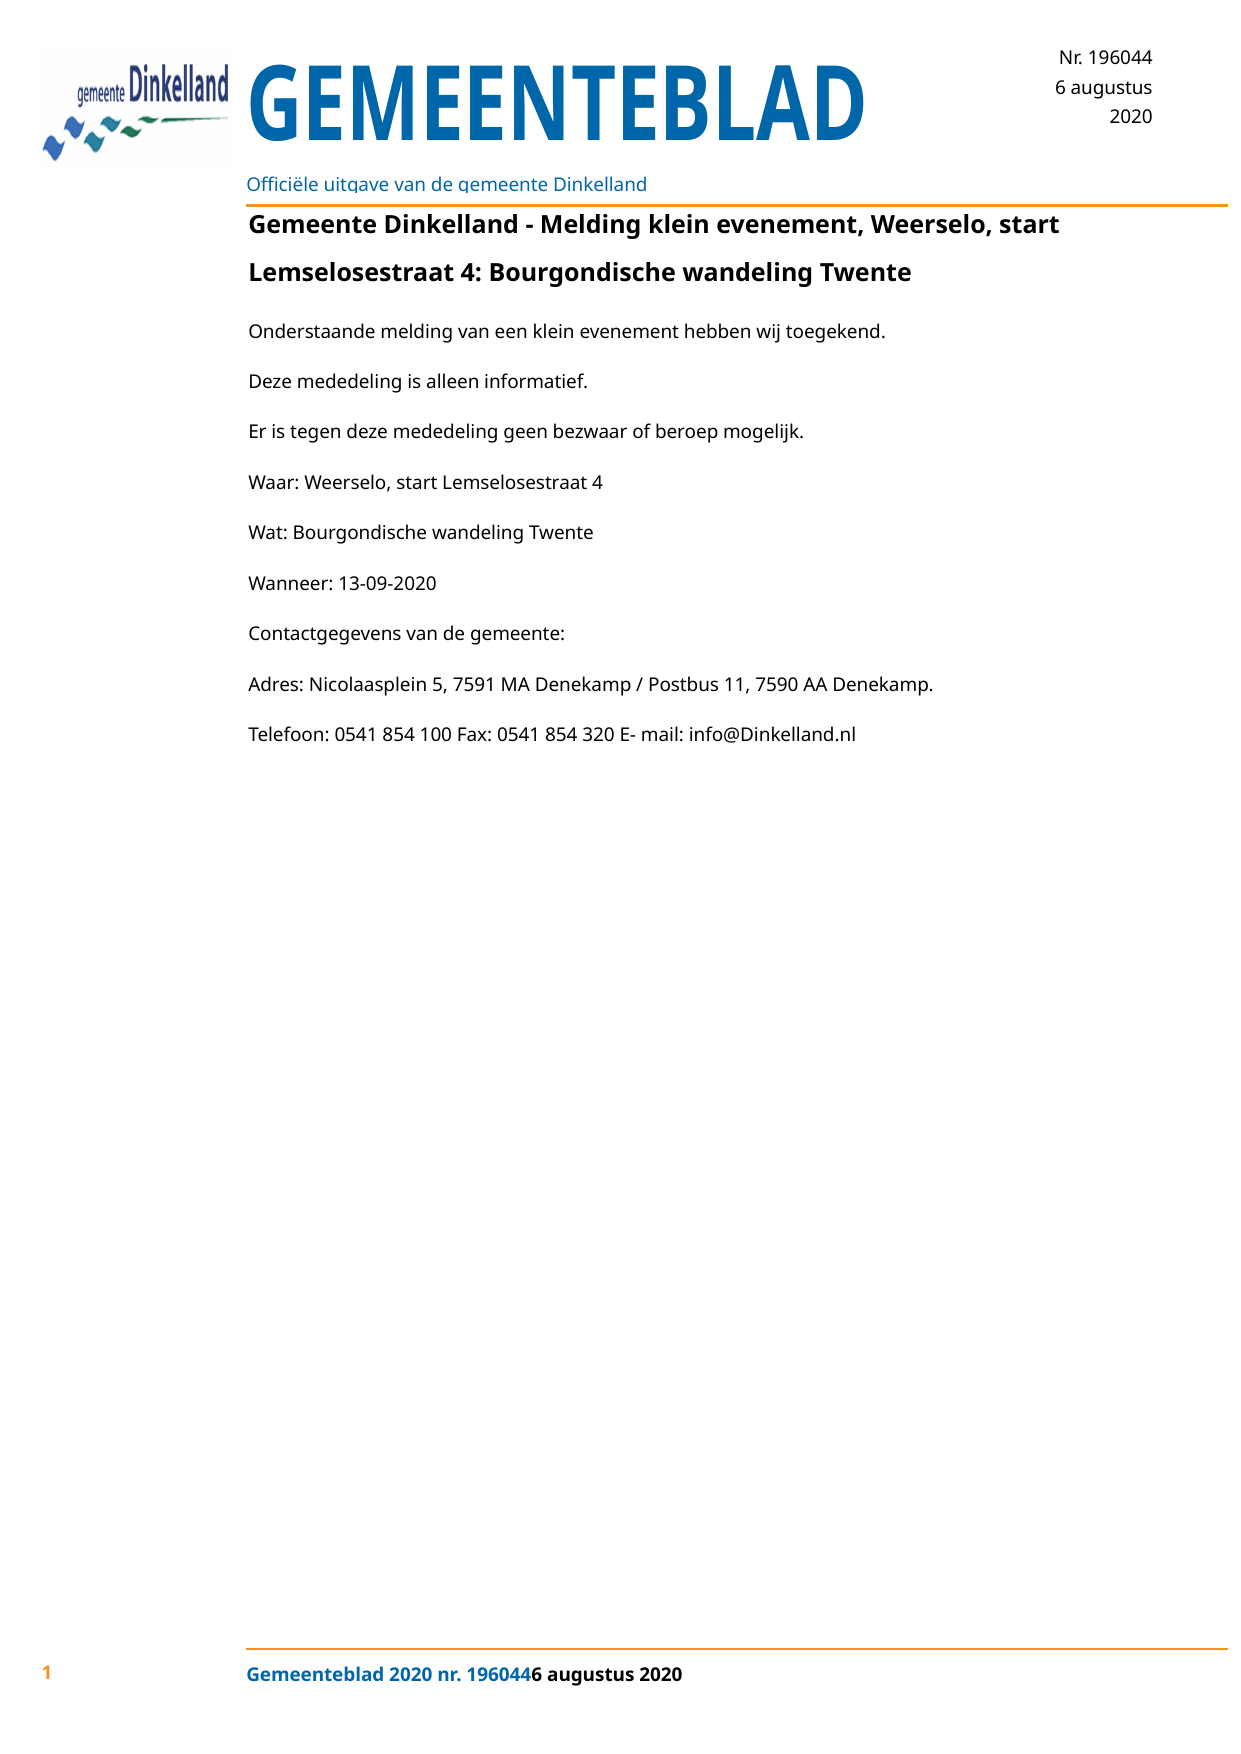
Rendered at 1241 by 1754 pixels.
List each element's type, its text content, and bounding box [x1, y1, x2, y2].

text Contactgegevens van de gemeente: [248, 620, 1152, 646]
text Telefoon: 0541 854 100 Fax: 0541 854 320 E- mail: info@Dinkelland.nl [248, 721, 1152, 747]
picture [41, 47, 231, 172]
text Waar: Weerselo, start Lemselosestraat 4 [248, 469, 1152, 495]
text Gemeente Dinkelland - Melding klein evenement, Weerselo, start Lemselosestraat 4: Bourgondische wandeling Twente [248, 207, 1152, 288]
text Adres: Nicolaasplein 5, 7591 MA Denekamp / Postbus 11, 7590 AA Denekamp. [248, 671, 1152, 697]
text Wat: Bourgondische wandeling Twente [248, 519, 1152, 545]
text Er is tegen deze mededeling geen bezwaar of beroep mogelijk. [248, 419, 1152, 444]
text Onderstaande melding van een klein evenement hebben wij toegekend. [248, 318, 1152, 344]
text Deze mededeling is alleen informatief. [248, 368, 1152, 394]
text Wanneer: 13-09-2020 [248, 570, 1152, 596]
